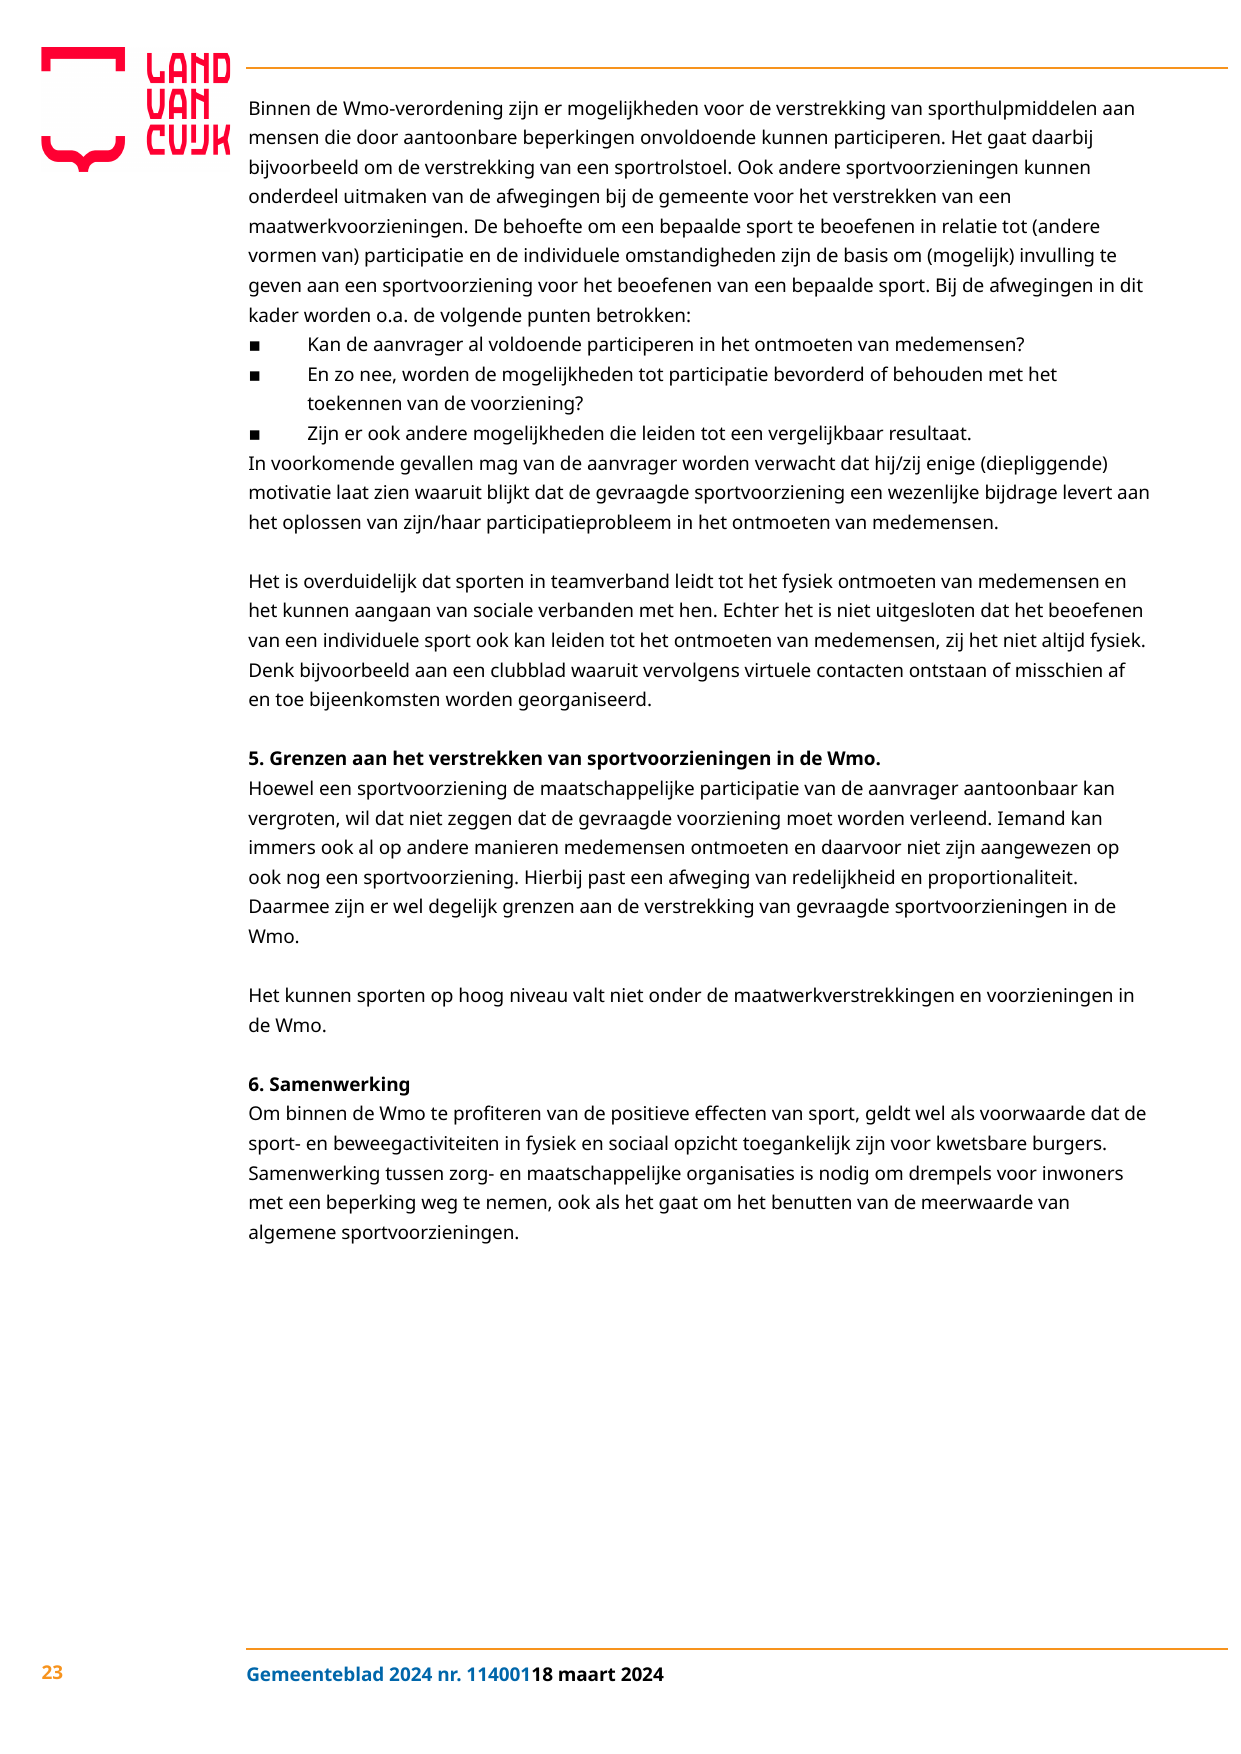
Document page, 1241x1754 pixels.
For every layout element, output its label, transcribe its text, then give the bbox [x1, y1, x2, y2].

list Kan de aanvrager al voldoende participeren in het ontmoeten van medemensen? [248, 331, 1152, 357]
text 6. Samenwerking [248, 1071, 1152, 1097]
text Om binnen de Wmo te profiteren van de positieve effecten van sport, geldt wel als voorwaarde dat de sport- en beweegactiviteiten in fysiek en sociaal opzicht toegankelijk zijn voor kwetsbare burgers. Samenwerking tussen zorg- en maatschappelijke organisaties is nodig om drempels voor inwoners met een beperking weg te nemen, ook als het gaat om het benutten van de meerwaarde van algemene sportvoorzieningen. [248, 1101, 1152, 1245]
text Hoewel een sportvoorziening de maatschappelijke participatie van de aanvrager aantoonbaar kan vergroten, wil dat niet zeggen dat de gevraagde voorziening moet worden verleend. Iemand kan immers ook al op andere manieren medemensen ontmoeten en daarvoor niet zijn aangewezen op ook nog een sportvoorziening. Hierbij past een afweging van redelijkheid en proportionaliteit. Daarmee zijn er wel degelijk grenzen aan de verstrekking van gevraagde sportvoorzieningen in de Wmo. [248, 775, 1152, 949]
list Zijn er ook andere mogelijkheden die leiden tot een vergelijkbaar resultaat. [248, 420, 1152, 446]
list En zo nee, worden de mogelijkheden tot participatie bevorderd of behouden met het toekennen van de voorziening? [248, 361, 1152, 416]
text Het kunnen sporten op hoog niveau valt niet onder de maatwerkverstrekkingen en voorzieningen in de Wmo. [248, 982, 1152, 1038]
text Het is overduidelijk dat sporten in teamverband leidt tot het fysiek ontmoeten van medemensen en het kunnen aangaan van sociale verbanden met hen. Echter het is niet uitgesloten dat het beoefenen van een individuele sport ook kan leiden tot het ontmoeten van medemensen, zij het niet altijd fysiek. Denk bijvoorbeeld aan een clubblad waaruit vervolgens virtuele contacten ontstaan of misschien af en toe bijeenkomsten worden georganiseerd. [248, 568, 1152, 712]
text Binnen de Wmo-verordening zijn er mogelijkheden voor de verstrekking van sporthulpmiddelen aan mensen die door aantoonbare beperkingen onvoldoende kunnen participeren. Het gaat daarbij bijvoorbeeld om de verstrekking van een sportrolstoel. Ook andere sportvoorzieningen kunnen onderdeel uitmaken van de afwegingen bij de gemeente voor het verstrekken van een maatwerkvoorzieningen. De behoefte om een bepaalde sport te beoefenen in relatie tot (andere vormen van) participatie en de individuele omstandigheden zijn de basis om (mogelijk) invulling te geven aan een sportvoorziening voor het beoefenen van een bepaalde sport. Bij de afwegingen in dit kader worden o.a. de volgende punten betrokken: [248, 95, 1152, 328]
text 5. Grenzen aan het verstrekken van sportvoorzieningen in de Wmo. [248, 746, 1152, 771]
picture [41, 47, 231, 172]
text In voorkomende gevallen mag van de aanvrager worden verwacht dat hij/zij enige (diepliggende) motivatie laat zien waaruit blijkt dat de gevraagde sportvoorziening een wezenlijke bijdrage levert aan het oplossen van zijn/haar participatieprobleem in het ontmoeten van medemensen. [248, 450, 1152, 535]
